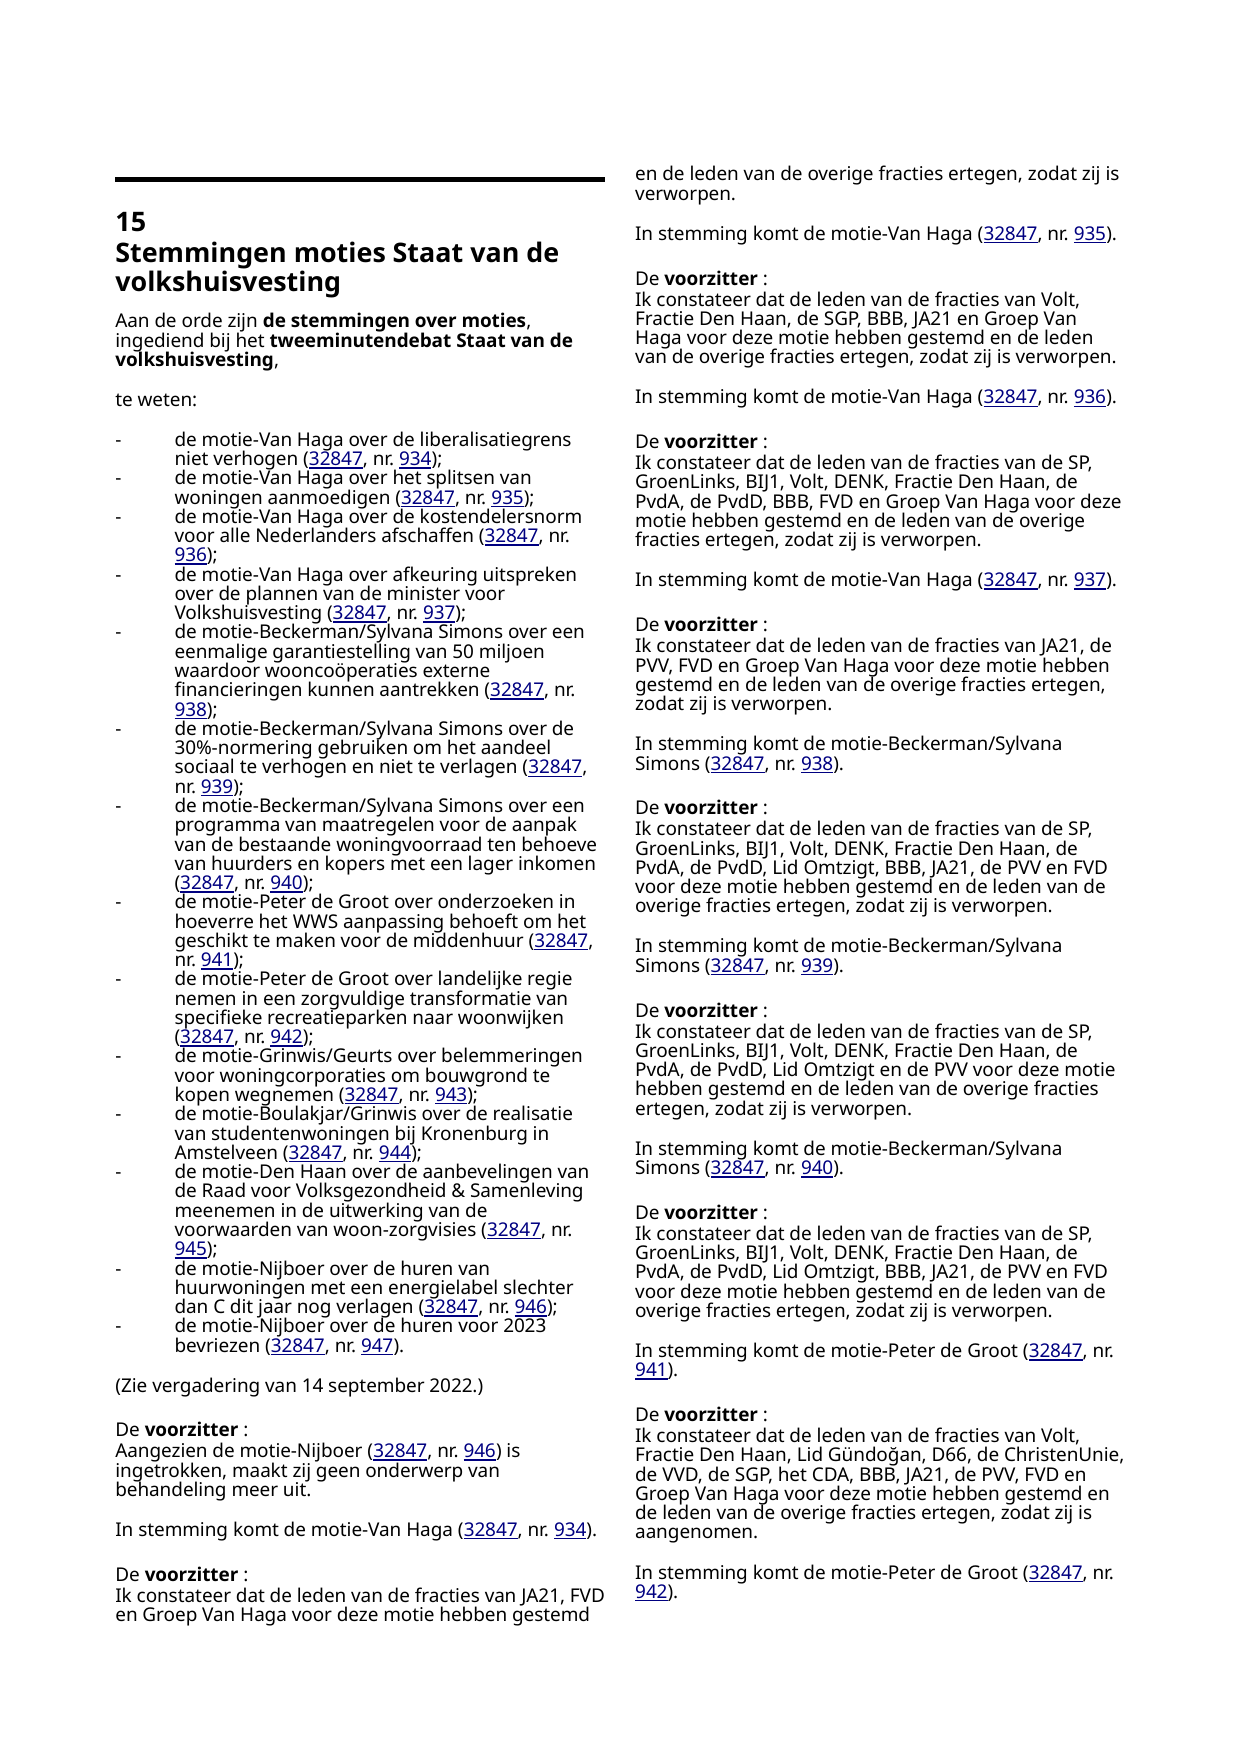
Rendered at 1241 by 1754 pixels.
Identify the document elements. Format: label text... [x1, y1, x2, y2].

text Ik constateer dat de leden van de fracties van de SP, GroenLinks, BIJ1, Volt, DENK, Fractie Den Haan, de PvdA, de PvdD, Lid Omtzigt, BBB, JA21, de PVV en FVD voor deze motie hebben gestemd en de leden van de overige fracties ertegen, zodat zij is verworpen. [635, 820, 1125, 917]
list de motie-Van Haga over de liberalisatiegrens niet verhogen (32847, nr. 934); [115, 431, 605, 469]
text Ik constateer dat de leden van de fracties van JA21, FVD en Groep Van Haga voor deze motie hebben gestemd [115, 1587, 605, 1625]
text Ik constateer dat de leden van de fracties van de SP, GroenLinks, BIJ1, Volt, DENK, Fractie Den Haan, de PvdA, de PvdD, Lid Omtzigt, BBB, JA21, de PVV en FVD voor deze motie hebben gestemd en de leden van de overige fracties ertegen, zodat zij is verworpen. [635, 1225, 1125, 1321]
text In stemming komt de motie-Van Haga (32847, nr. 937). [635, 571, 1125, 591]
list de motie-Beckerman/Sylvana Simons over de 30%-normering gebruiken om het aandeel sociaal te verhogen en niet te verlagen (32847, nr. 939); [115, 720, 605, 797]
text In stemming komt de motie-Van Haga (32847, nr. 935). [635, 225, 1125, 244]
text De voorzitter : [115, 1561, 605, 1587]
text 15 [115, 203, 605, 239]
list de motie-Van Haga over de kostendelersnorm voor alle Nederlanders afschaffen (32847, nr. 936); [115, 508, 605, 566]
list de motie-Beckerman/Sylvana Simons over een programma van maatregelen voor de aanpak van de bestaande woningvoorraad ten behoeve van huurders en kopers met een lager inkomen (32847, nr. 940); [115, 797, 605, 893]
list de motie-Grinwis/Geurts over belemmeringen voor woningcorporaties om bouwgrond te kopen wegnemen (32847, nr. 943); [115, 1047, 605, 1105]
list de motie-Beckerman/Sylvana Simons over een eenmalige garantiestelling van 50 miljoen waardoor wooncoöperaties externe financieringen kunnen aantrekken (32847, nr. 938); [115, 623, 605, 720]
text De voorzitter : [635, 612, 1125, 637]
text Ik constateer dat de leden van de fracties van JA21, de PVV, FVD en Groep Van Haga voor deze motie hebben gestemd en de leden van de overige fracties ertegen, zodat zij is verworpen. [635, 637, 1125, 714]
text Ik constateer dat de leden van de fracties van Volt, Fractie Den Haan, de SGP, BBB, JA21 en Groep Van Haga voor deze motie hebben gestemd en de leden van de overige fracties ertegen, zodat zij is verworpen. [635, 291, 1125, 368]
list de motie-Peter de Groot over onderzoeken in hoeverre het WWS aanpassing behoeft om het geschikt te maken voor de middenhuur (32847, nr. 941); [115, 893, 605, 970]
text Stemmingen moties Staat van de volkshuisvesting [115, 239, 605, 312]
text De voorzitter : [635, 428, 1125, 454]
list de motie-Nijboer over de huren van huurwoningen met een energielabel slechter dan C dit jaar nog verlagen (32847, nr. 946); [115, 1259, 605, 1317]
text (Zie vergadering van 14 september 2022.) [115, 1377, 605, 1396]
text De voorzitter : [635, 1199, 1125, 1225]
list de motie-Boulakjar/Grinwis over de realisatie van studentenwoningen bij Kronenburg in Amstelveen (32847, nr. 944); [115, 1105, 605, 1163]
text te weten: [115, 391, 605, 410]
text Ik constateer dat de leden van de fracties van de SP, GroenLinks, BIJ1, Volt, DENK, Fractie Den Haan, de PvdA, de PvdD, Lid Omtzigt en de PVV voor deze motie hebben gestemd en de leden van de overige fracties ertegen, zodat zij is verworpen. [635, 1023, 1125, 1119]
text In stemming komt de motie-Beckerman/Sylvana Simons (32847, nr. 940). [635, 1140, 1125, 1178]
text In stemming komt de motie-Beckerman/Sylvana Simons (32847, nr. 939). [635, 937, 1125, 976]
text De voorzitter : [635, 1401, 1125, 1427]
text en de leden van de overige fracties ertegen, zodat zij is verworpen. [635, 165, 1125, 204]
text De voorzitter : [115, 1417, 605, 1442]
text Aan de orde zijn de stemmingen over moties, ingediend bij het tweeminutendebat Staat van de volkshuisvesting, [115, 312, 605, 370]
text De voorzitter : [635, 794, 1125, 820]
text In stemming komt de motie-Peter de Groot (32847, nr. 941). [635, 1342, 1125, 1381]
text Ik constateer dat de leden van de fracties van de SP, GroenLinks, BIJ1, Volt, DENK, Fractie Den Haan, de PvdA, de PvdD, BBB, FVD en Groep Van Haga voor deze motie hebben gestemd en de leden van de overige fracties ertegen, zodat zij is verworpen. [635, 454, 1125, 551]
text Aangezien de motie-Nijboer (32847, nr. 946) is ingetrokken, maakt zij geen onderwerp van behandeling meer uit. [115, 1442, 605, 1500]
text In stemming komt de motie-Beckerman/Sylvana Simons (32847, nr. 938). [635, 735, 1125, 774]
list de motie-Van Haga over het splitsen van woningen aanmoedigen (32847, nr. 935); [115, 469, 605, 508]
text In stemming komt de motie-Peter de Groot (32847, nr. 942). [635, 1564, 1125, 1602]
list de motie-Nijboer over de huren voor 2023 bevriezen (32847, nr. 947). [115, 1317, 605, 1356]
text In stemming komt de motie-Van Haga (32847, nr. 936). [635, 388, 1125, 408]
text De voorzitter : [635, 265, 1125, 291]
text De voorzitter : [635, 997, 1125, 1023]
list de motie-Den Haan over de aanbevelingen van de Raad voor Volksgezondheid & Samenleving meenemen in de uitwerking van de voorwaarden van woon-zorgvisies (32847, nr. 945); [115, 1163, 605, 1259]
text Ik constateer dat de leden van de fracties van Volt, Fractie Den Haan, Lid Gündoğan, D66, de ChristenUnie, de VVD, de SGP, het CDA, BBB, JA21, de PVV, FVD en Groep Van Haga voor deze motie hebben gestemd en de leden van de overige fracties ertegen, zodat zij is aangenomen. [635, 1427, 1125, 1543]
text In stemming komt de motie-Van Haga (32847, nr. 934). [115, 1521, 605, 1540]
list de motie-Van Haga over afkeuring uitspreken over de plannen van de minister voor Volkshuisvesting (32847, nr. 937); [115, 566, 605, 623]
list de motie-Peter de Groot over landelijke regie nemen in een zorgvuldige transformatie van specifieke recreatieparken naar woonwijken (32847, nr. 942); [115, 970, 605, 1047]
